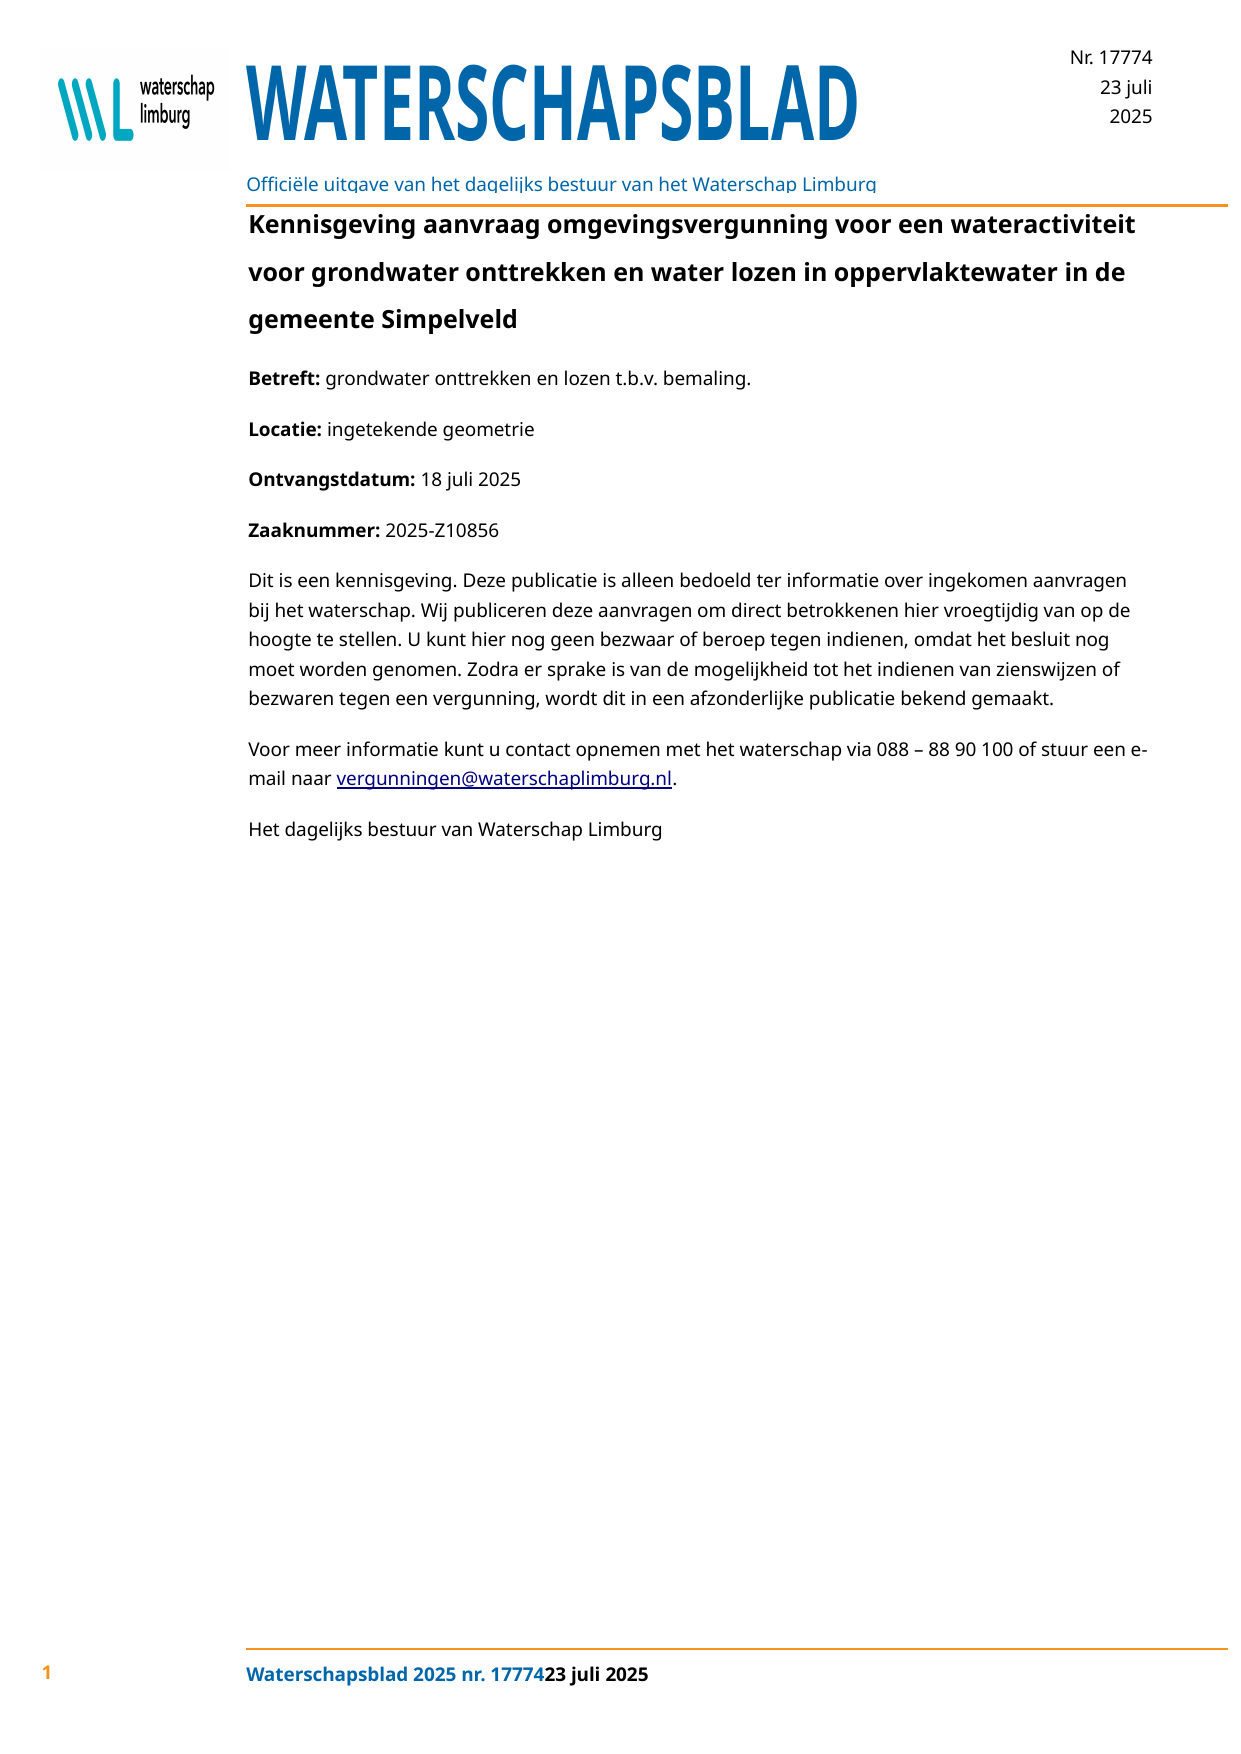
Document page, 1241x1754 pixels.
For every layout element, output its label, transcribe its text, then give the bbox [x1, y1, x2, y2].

text Het dagelijks bestuur van Waterschap Limburg [248, 816, 1152, 842]
text Kennisgeving aanvraag omgevingsvergunning voor een wateractiviteit voor grondwater onttrekken en water lozen in oppervlaktewater in de gemeente Simpelveld [248, 207, 1152, 336]
text Voor meer informatie kunt u contact opnemen met het waterschap via 088 – 88 90 100 of stuur een e-mail naar vergunningen@waterschaplimburg.nl. [248, 736, 1152, 791]
text Locatie: ingetekende geometrie [248, 416, 1152, 442]
text Betreft: grondwater onttrekken en lozen t.b.v. bemaling. [248, 366, 1152, 391]
text Ontvangstdatum: 18 juli 2025 [248, 466, 1152, 492]
text Dit is een kennisgeving. Deze publicatie is alleen bedoeld ter informatie over ingekomen aanvragen bij het waterschap. Wij publiceren deze aanvragen om direct betrokkenen hier vroegtijdig van op de hoogte te stellen. U kunt hier nog geen bezwaar of beroep tegen indienen, omdat het besluit nog moet worden genomen. Zodra er sprake is van de mogelijkheid tot het indienen van zienswijzen of bezwaren tegen een vergunning, wordt dit in een afzonderlijke publicatie bekend gemaakt. [248, 567, 1152, 711]
picture [41, 47, 231, 172]
text Zaaknummer: 2025-Z10856 [248, 517, 1152, 542]
